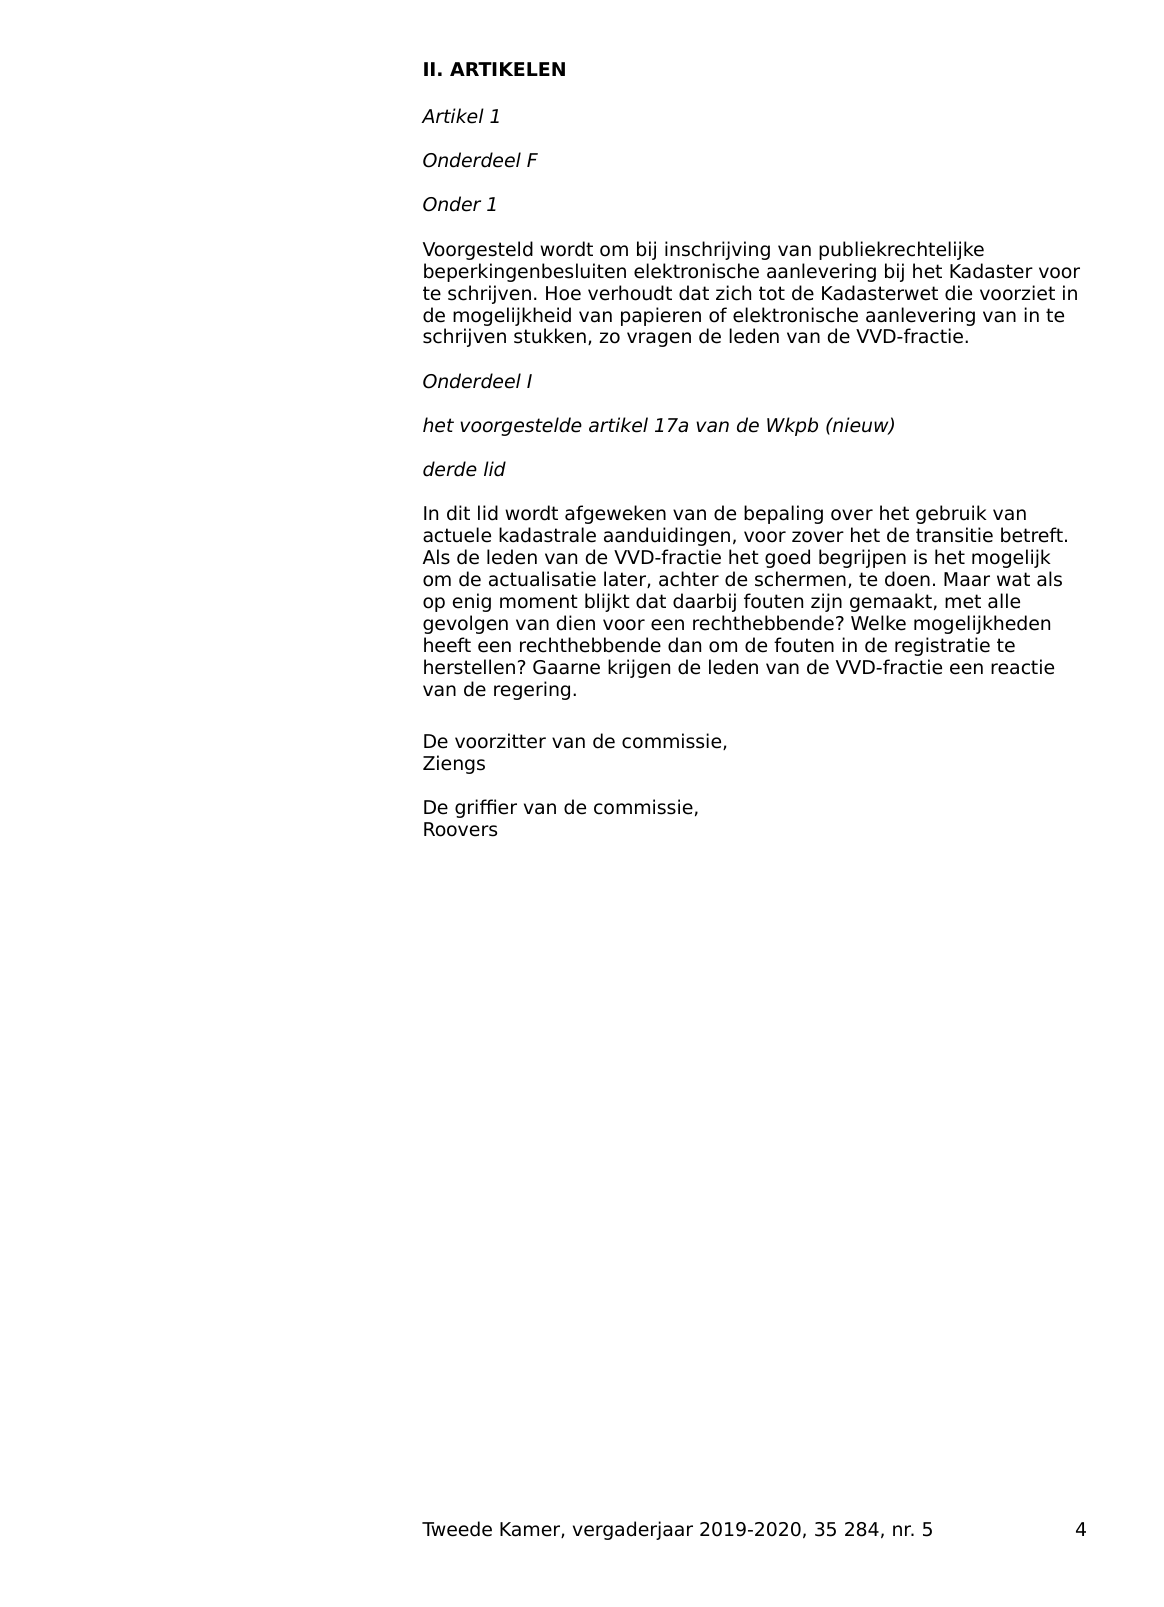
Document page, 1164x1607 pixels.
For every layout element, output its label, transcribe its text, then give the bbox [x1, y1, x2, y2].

subtitle Onder 1 [422, 194, 1087, 216]
text Voorgesteld wordt om bij inschrijving van publiekrechtelijke beperkingenbesluiten elektronische aanlevering bij het Kadaster voor te schrijven. Hoe verhoudt dat zich tot de Kadasterwet die voorziet in de mogelijkheid van papieren of elektronische aanlevering van in te schrijven stukken, zo vragen de leden van de VVD-fractie. [422, 238, 1087, 348]
subtitle Artikel 1 [422, 106, 1087, 128]
subtitle II. ARTIKELEN [422, 59, 1087, 81]
text In dit lid wordt afgeweken van de bepaling over het gebruik van actuele kadastrale aanduidingen, voor zover het de transitie betreft. Als de leden van de VVD-fractie het goed begrijpen is het mogelijk om de actualisatie later, achter de schermen, te doen. Maar wat als op enig moment blijkt dat daarbij fouten zijn gemaakt, met alle gevolgen van dien voor een rechthebbende? Welke mogelijkheden heeft een rechthebbende dan om de fouten in de registratie te herstellen? Gaarne krijgen de leden van de VVD-fractie een reactie van de regering. [422, 503, 1087, 701]
subtitle derde lid [422, 459, 1087, 481]
subtitle Onderdeel I [422, 371, 1087, 393]
text De griffier van de commissie, Roovers [422, 797, 1087, 841]
text De voorzitter van de commissie, Ziengs [422, 731, 1087, 775]
subtitle het voorgestelde artikel 17a van de Wkpb (nieuw) [422, 415, 1087, 437]
subtitle Onderdeel F [422, 150, 1087, 172]
